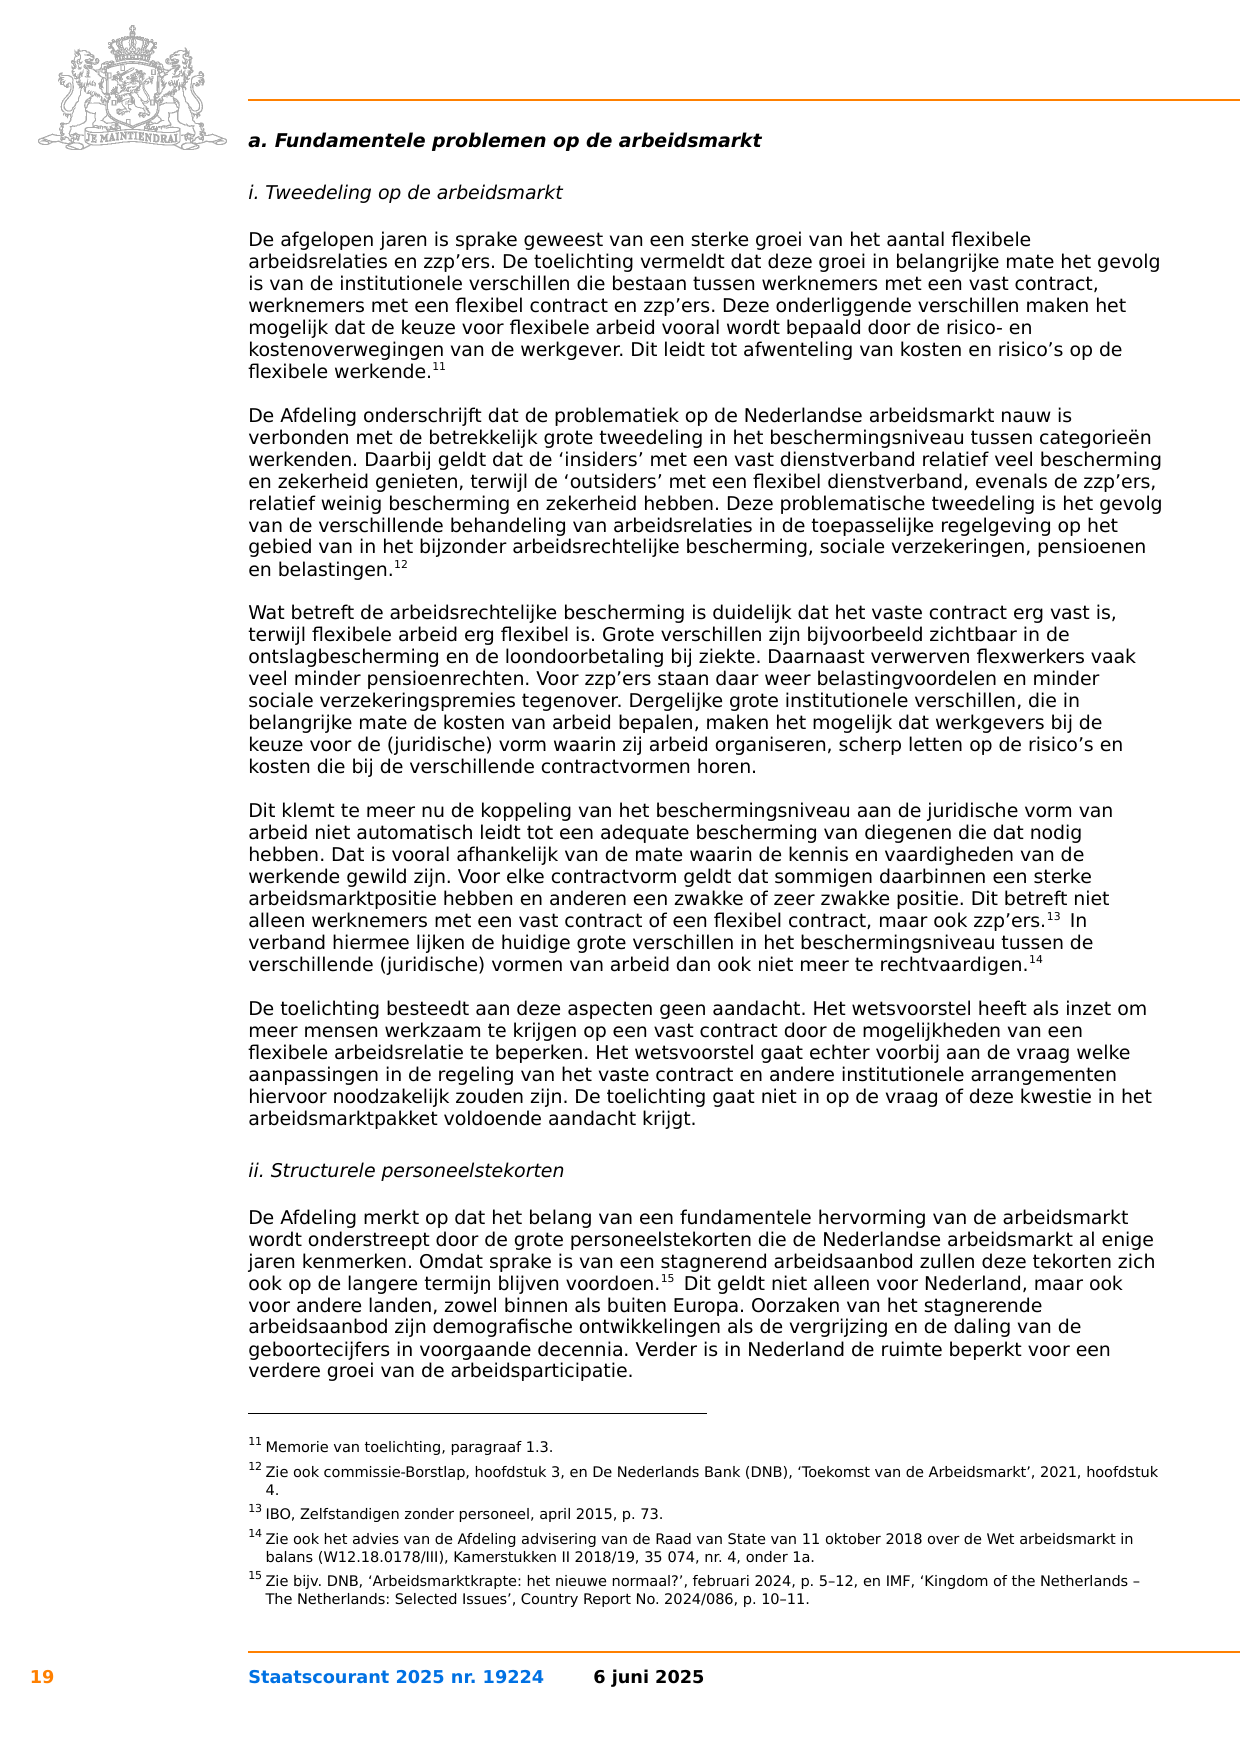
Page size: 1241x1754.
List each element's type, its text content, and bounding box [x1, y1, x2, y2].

text Zie bijv. DNB, ‘Arbeidsmarktkrapte: het nieuwe normaal?’, februari 2024, p. 5–12, en IMF, ‘Kingdom of the Netherlands – The Netherlands: Selected Issues’, Country Report No. 2024/086, p. 10–11. [248, 1569, 1163, 1608]
text De afgelopen jaren is sprake geweest van een sterke groei van het aantal flexibele arbeidsrelaties en zzp’ers. De toelichting vermeldt dat deze groei in belangrijke mate het gevolg is van de institutionele verschillen die bestaan tussen werknemers met een vast contract, werknemers met een flexibel contract en zzp’ers. Deze onderliggende verschillen maken het mogelijk dat de keuze voor flexibele arbeid vooral wordt bepaald door de risico- en kostenoverwegingen van de werkgever. Dit leidt tot afwenteling van kosten en risico’s op de flexibele werkende. [248, 229, 1163, 383]
text Memorie van toelichting, paragraaf 1.3. [248, 1435, 1163, 1457]
picture [38, 25, 227, 150]
subtitle ii. Structurele personeelstekorten [248, 1159, 1163, 1182]
subtitle a. Fundamentele problemen op de arbeidsmarkt [248, 130, 1163, 152]
text De Afdeling onderschrijft dat de problematiek op de Nederlandse arbeidsmarkt nauw is verbonden met de betrekkelijk grote tweedeling in het beschermingsniveau tussen categorieën werkenden. Daarbij geldt dat de ‘insiders’ met een vast dienstverband relatief veel bescherming en zekerheid genieten, terwijl de ‘outsiders’ met een flexibel dienstverband, evenals de zzp’ers, relatief weinig bescherming en zekerheid hebben. Deze problematische tweedeling is het gevolg van de verschillende behandeling van arbeidsrelaties in de toepasselijke regelgeving op het gebied van in het bijzonder arbeidsrechtelijke bescherming, sociale verzekeringen, pensioenen en belastingen. [248, 404, 1163, 580]
text Zie ook het advies van de Afdeling advisering van de Raad van State van 11 oktober 2018 over de Wet arbeidsmarkt in balans (W12.18.0178/III), Kamerstukken II 2018/19, 35 074, nr. 4, onder 1a. [248, 1527, 1163, 1566]
text De Afdeling merkt op dat het belang van een fundamentele hervorming van de arbeidsmarkt wordt onderstreept door de grote personeelstekorten die de Nederlandse arbeidsmarkt al enige jaren kenmerken. Omdat sprake is van een stagnerend arbeidsaanbod zullen deze tekorten zich ook op de langere termijn blijven voordoen. Dit geldt niet alleen voor Nederland, maar ook voor andere landen, zowel binnen als buiten Europa. Oorzaken van het stagnerende arbeidsaanbod zijn demografische ontwikkelingen als de vergrijzing en de daling van de geboortecijfers in voorgaande decennia. Verder is in Nederland de ruimte beperkt voor een verdere groei van de arbeidsparticipatie. [248, 1207, 1163, 1382]
text Zie ook commissie-Borstlap, hoofdstuk 3, en De Nederlands Bank (DNB), ‘Toekomst van de Arbeidsmarkt’, 2021, hoofdstuk 4. [248, 1460, 1163, 1499]
text Dit klemt te meer nu de koppeling van het beschermingsniveau aan de juridische vorm van arbeid niet automatisch leidt tot een adequate bescherming van diegenen die dat nodig hebben. Dat is vooral afhankelijk van de mate waarin de kennis en vaardigheden van de werkende gewild zijn. Voor elke contractvorm geldt dat sommigen daarbinnen een sterke arbeidsmarktpositie hebben en anderen een zwakke of zeer zwakke positie. Dit betreft niet alleen werknemers met een vast contract of een flexibel contract, maar ook zzp’ers. In verband hiermee lijken de huidige grote verschillen in het beschermingsniveau tussen de verschillende (juridische) vormen van arbeid dan ook niet meer te rechtvaardigen. [248, 800, 1163, 976]
text IBO, Zelfstandigen zonder personeel, april 2015, p. 73. [248, 1502, 1163, 1524]
text Wat betreft de arbeidsrechtelijke bescherming is duidelijk dat het vaste contract erg vast is, terwijl flexibele arbeid erg flexibel is. Grote verschillen zijn bijvoorbeeld zichtbaar in de ontslagbescherming en de loondoorbetaling bij ziekte. Daarnaast verwerven flexwerkers vaak veel minder pensioenrechten. Voor zzp’ers staan daar weer belastingvoordelen en minder sociale verzekeringspremies tegenover. Dergelijke grote institutionele verschillen, die in belangrijke mate de kosten van arbeid bepalen, maken het mogelijk dat werkgevers bij de keuze voor de (juridische) vorm waarin zij arbeid organiseren, scherp letten op de risico’s en kosten die bij de verschillende contractvormen horen. [248, 602, 1163, 778]
subtitle i. Tweedeling op de arbeidsmarkt [248, 182, 1163, 204]
text De toelichting besteedt aan deze aspecten geen aandacht. Het wetsvoorstel heeft als inzet om meer mensen werkzaam te krijgen op een vast contract door de mogelijkheden van een flexibele arbeidsrelatie te beperken. Het wetsvoorstel gaat echter voorbij aan de vraag welke aanpassingen in de regeling van het vaste contract en andere institutionele arrangementen hiervoor noodzakelijk zouden zijn. De toelichting gaat niet in op de vraag of deze kwestie in het arbeidsmarktpakket voldoende aandacht krijgt. [248, 998, 1163, 1129]
